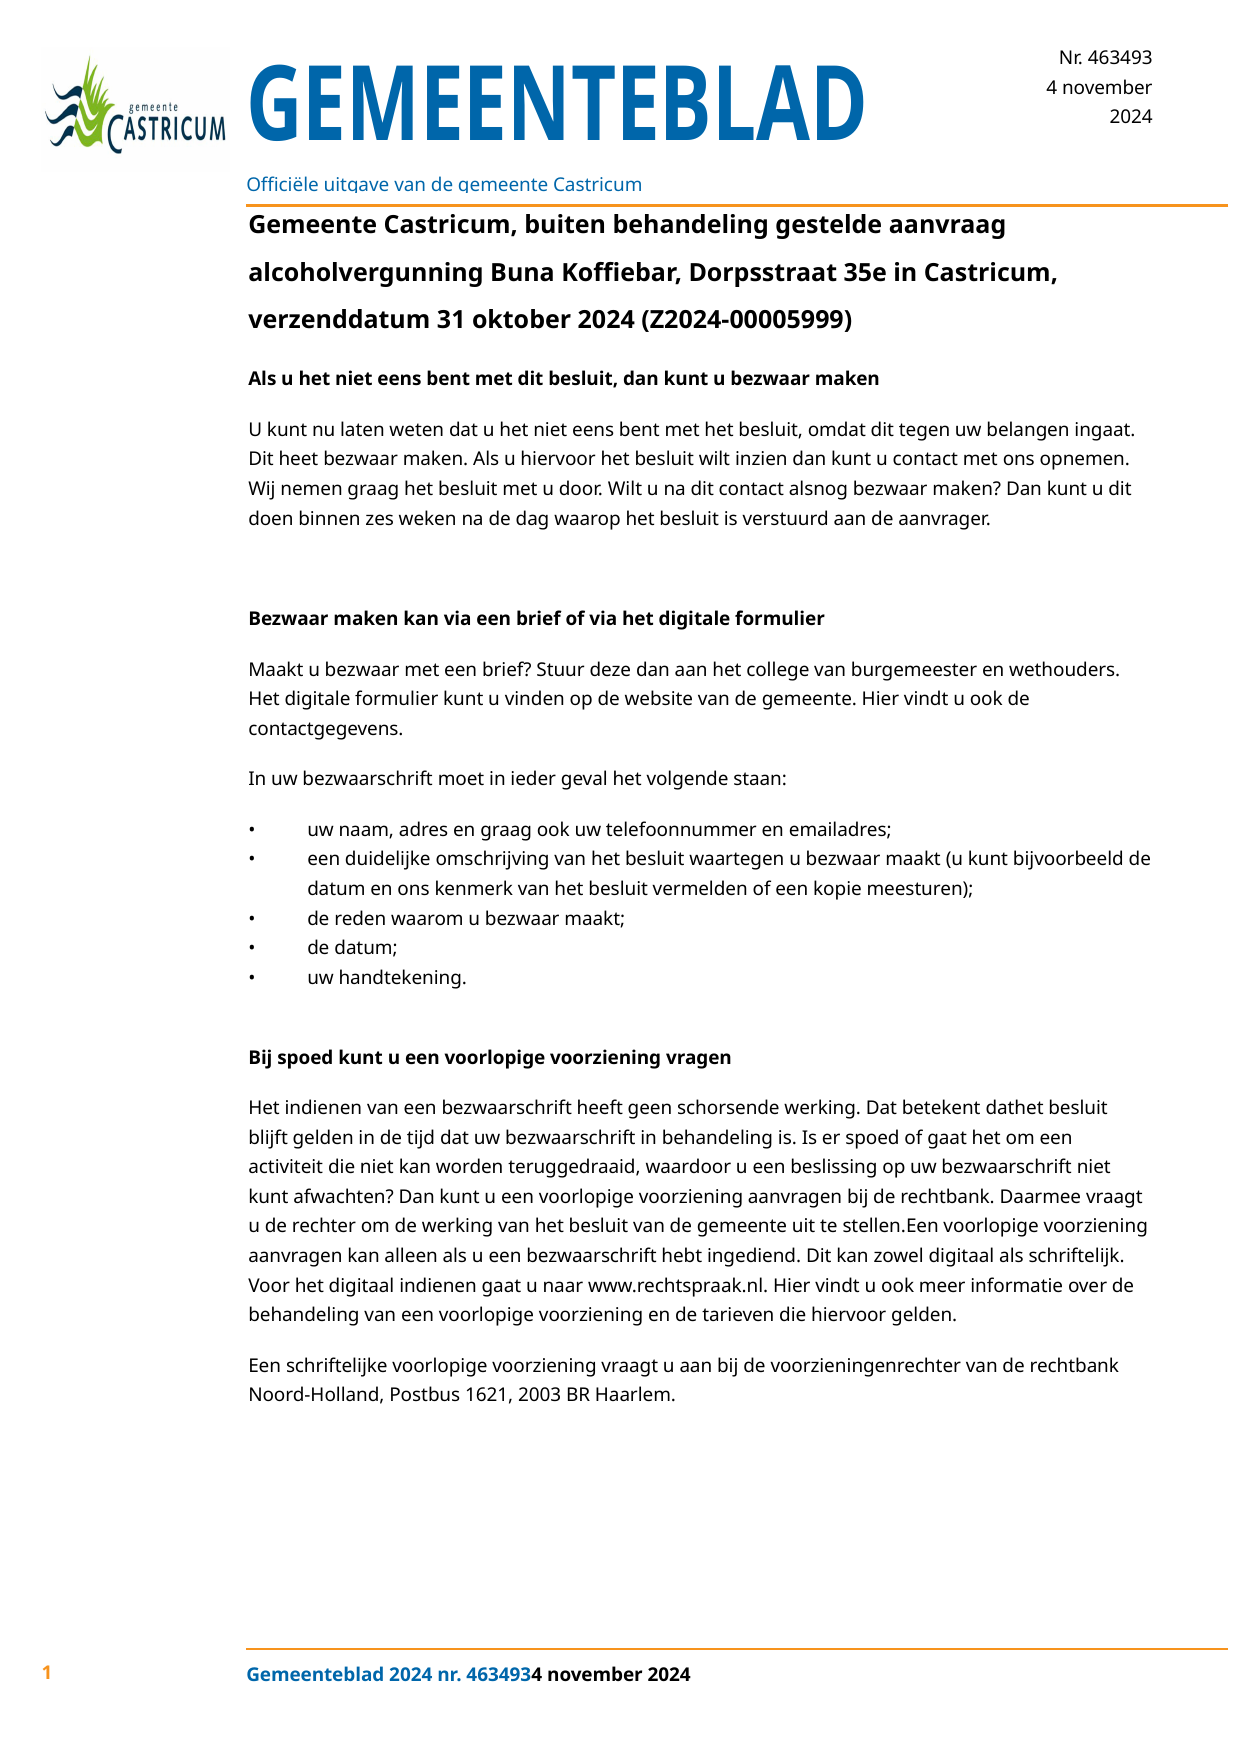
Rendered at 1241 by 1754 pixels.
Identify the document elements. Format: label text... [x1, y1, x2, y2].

text Gemeente Castricum, buiten behandeling gestelde aanvraag alcoholvergunning Buna Koffiebar, Dorpsstraat 35e in Castricum, verzenddatum 31 oktober 2024 (Z2024-00005999) [248, 207, 1152, 336]
text In uw bezwaarschrift moet in ieder geval het volgende staan: [248, 766, 1152, 791]
list de reden waarom u bezwaar maakt; [248, 905, 1152, 930]
text Maakt u bezwaar met een brief? Stuur deze dan aan het college van burgemeester en wethouders. Het digitale formulier kunt u vinden op de website van de gemeente. Hier vindt u ook de contactgegevens. [248, 656, 1152, 741]
text U kunt nu laten weten dat u het niet eens bent met het besluit, omdat dit tegen uw belangen ingaat. Dit heet bezwaar maken. Als u hiervoor het besluit wilt inzien dan kunt u contact met ons opnemen. Wij nemen graag het besluit met u door. Wilt u na dit contact alsnog bezwaar maken? Dan kunt u dit doen binnen zes weken na de dag waarop het besluit is verstuurd aan de aanvrager. [248, 416, 1152, 530]
text Een schriftelijke voorlopige voorziening vraagt u aan bij de voorzieningenrechter van de rechtbank Noord-Holland, Postbus 1621, 2003 BR Haarlem. [248, 1352, 1152, 1407]
text Bij spoed kunt u een voorlopige voorziening vragen [248, 1044, 1152, 1069]
list uw naam, adres en graag ook uw telefoonnummer en emailadres; [248, 816, 1152, 842]
picture [41, 47, 231, 172]
text Als u het niet eens bent met dit besluit, dan kunt u bezwaar maken [248, 366, 1152, 391]
list uw handtekening. [248, 964, 1152, 989]
text Het indienen van een bezwaarschrift heeft geen schorsende werking. Dat betekent dathet besluit blijft gelden in de tijd dat uw bezwaarschrift in behandeling is. Is er spoed of gaat het om een activiteit die niet kan worden teruggedraaid, waardoor u een beslissing op uw bezwaarschrift niet kunt afwachten? Dan kunt u een voorlopige voorziening aanvragen bij de rechtbank. Daarmee vraagt u de rechter om de werking van het besluit van de gemeente uit te stellen.Een voorlopige voorziening aanvragen kan alleen als u een bezwaarschrift hebt ingediend. Dit kan zowel digitaal als schriftelijk. Voor het digitaal indienen gaat u naar www.rechtspraak.nl. Hier vindt u ook meer informatie over de behandeling van een voorlopige voorziening en de tarieven die hiervoor gelden. [248, 1094, 1152, 1327]
list de datum; [248, 934, 1152, 960]
text Bezwaar maken kan via een brief of via het digitale formulier [248, 606, 1152, 631]
list een duidelijke omschrijving van het besluit waartegen u bezwaar maakt (u kunt bijvoorbeeld de datum en ons kenmerk van het besluit vermelden of een kopie meesturen); [248, 846, 1152, 901]
